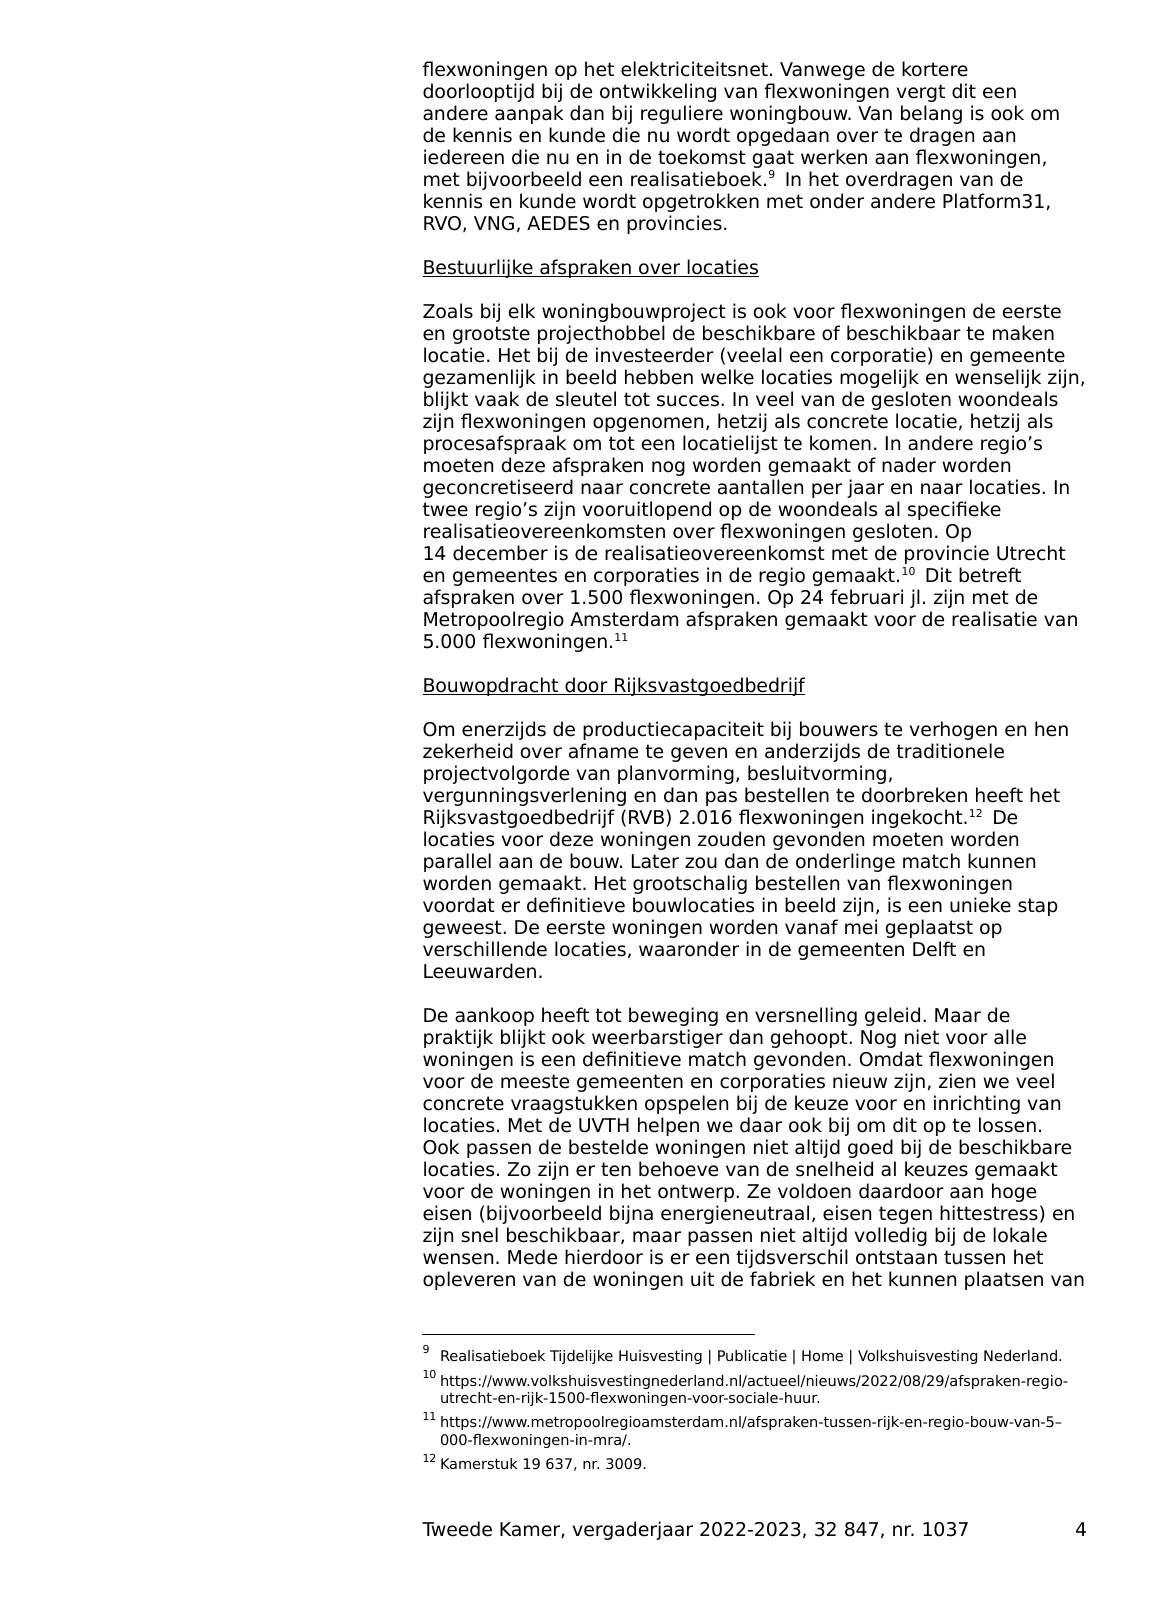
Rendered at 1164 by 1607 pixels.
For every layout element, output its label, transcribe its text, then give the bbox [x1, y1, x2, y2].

text De aankoop heeft tot beweging en versnelling geleid. Maar de praktijk blijkt ook weerbarstiger dan gehoopt. Nog niet voor alle woningen is een definitieve match gevonden. Omdat flexwoningen voor de meeste gemeenten en corporaties nieuw zijn, zien we veel concrete vraagstukken opspelen bij de keuze voor en inrichting van locaties. Met de UVTH helpen we daar ook bij om dit op te lossen. Ook passen de bestelde woningen niet altijd goed bij de beschikbare locaties. Zo zijn er ten behoeve van de snelheid al keuzes gemaakt voor de woningen in het ontwerp. Ze voldoen daardoor aan hoge eisen (bijvoorbeeld bijna energieneutraal, eisen tegen hittestress) en zijn snel beschikbaar, maar passen niet altijd volledig bij de lokale wensen. Mede hierdoor is er een tijdsverschil ontstaan tussen het opleveren van de woningen uit de fabriek en het kunnen plaatsen van [422, 1005, 1087, 1291]
text Om enerzijds de productiecapaciteit bij bouwers te verhogen en hen zekerheid over afname te geven en anderzijds de traditionele projectvolgorde van planvorming, besluitvorming, vergunningsverlening en dan pas bestellen te doorbreken heeft het Rijksvastgoedbedrijf (RVB) 2.016 flexwoningen ingekocht. De locaties voor deze woningen zouden gevonden moeten worden parallel aan de bouw. Later zou dan de onderlinge match kunnen worden gemaakt. Het grootschalig bestellen van flexwoningen voordat er definitieve bouwlocaties in beeld zijn, is een unieke stap geweest. De eerste woningen worden vanaf mei geplaatst op verschillende locaties, waaronder in de gemeenten Delft en Leeuwarden. [422, 719, 1087, 983]
text https://www.volkshuisvestingnederland.nl/actueel/nieuws/2022/08/29/afspraken-regio-utrecht-en-rijk-1500-flexwoningen-voor-sociale-huur. [422, 1368, 1087, 1407]
text https://www.metropoolregioamsterdam.nl/afspraken-tussen-rijk-en-regio-bouw-van-5–000-flexwoningen-in-mra/. [422, 1410, 1087, 1449]
text Zoals bij elk woningbouwproject is ook voor flexwoningen de eerste en grootste projecthobbel de beschikbare of beschikbaar te maken locatie. Het bij de investeerder (veelal een corporatie) en gemeente gezamenlijk in beeld hebben welke locaties mogelijk en wenselijk zijn, blijkt vaak de sleutel tot succes. In veel van de gesloten woondeals zijn flexwoningen opgenomen, hetzij als concrete locatie, hetzij als procesafspraak om tot een locatielijst te komen. In andere regio’s moeten deze afspraken nog worden gemaakt of nader worden geconcretiseerd naar concrete aantallen per jaar en naar locaties. In twee regio’s zijn vooruitlopend op de woondeals al specifieke realisatieovereenkomsten over flexwoningen gesloten. Op 14 december is de realisatieovereenkomst met de provincie Utrecht en gemeentes en corporaties in de regio gemaakt. Dit betreft afspraken over 1.500 flexwoningen. Op 24 februari jl. zijn met de Metropoolregio Amsterdam afspraken gemaakt voor de realisatie van 5.000 flexwoningen. [422, 301, 1087, 653]
text Kamerstuk 19 637, nr. 3009. [422, 1452, 1087, 1474]
text Realisatieboek Tijdelijke Huisvesting | Publicatie | Home | Volkshuisvesting Nederland. [422, 1343, 1087, 1366]
subtitle Bouwopdracht door Rijksvastgoedbedrijf [422, 675, 1087, 697]
subtitle Bestuurlijke afspraken over locaties [422, 257, 1087, 279]
text flexwoningen op het elektriciteitsnet. Vanwege de kortere doorlooptijd bij de ontwikkeling van flexwoningen vergt dit een andere aanpak dan bij reguliere woningbouw. Van belang is ook om de kennis en kunde die nu wordt opgedaan over te dragen aan iedereen die nu en in de toekomst gaat werken aan flexwoningen, met bijvoorbeeld een realisatieboek. In het overdragen van de kennis en kunde wordt opgetrokken met onder andere Platform31, RVO, VNG, AEDES en provincies. [422, 59, 1087, 235]
